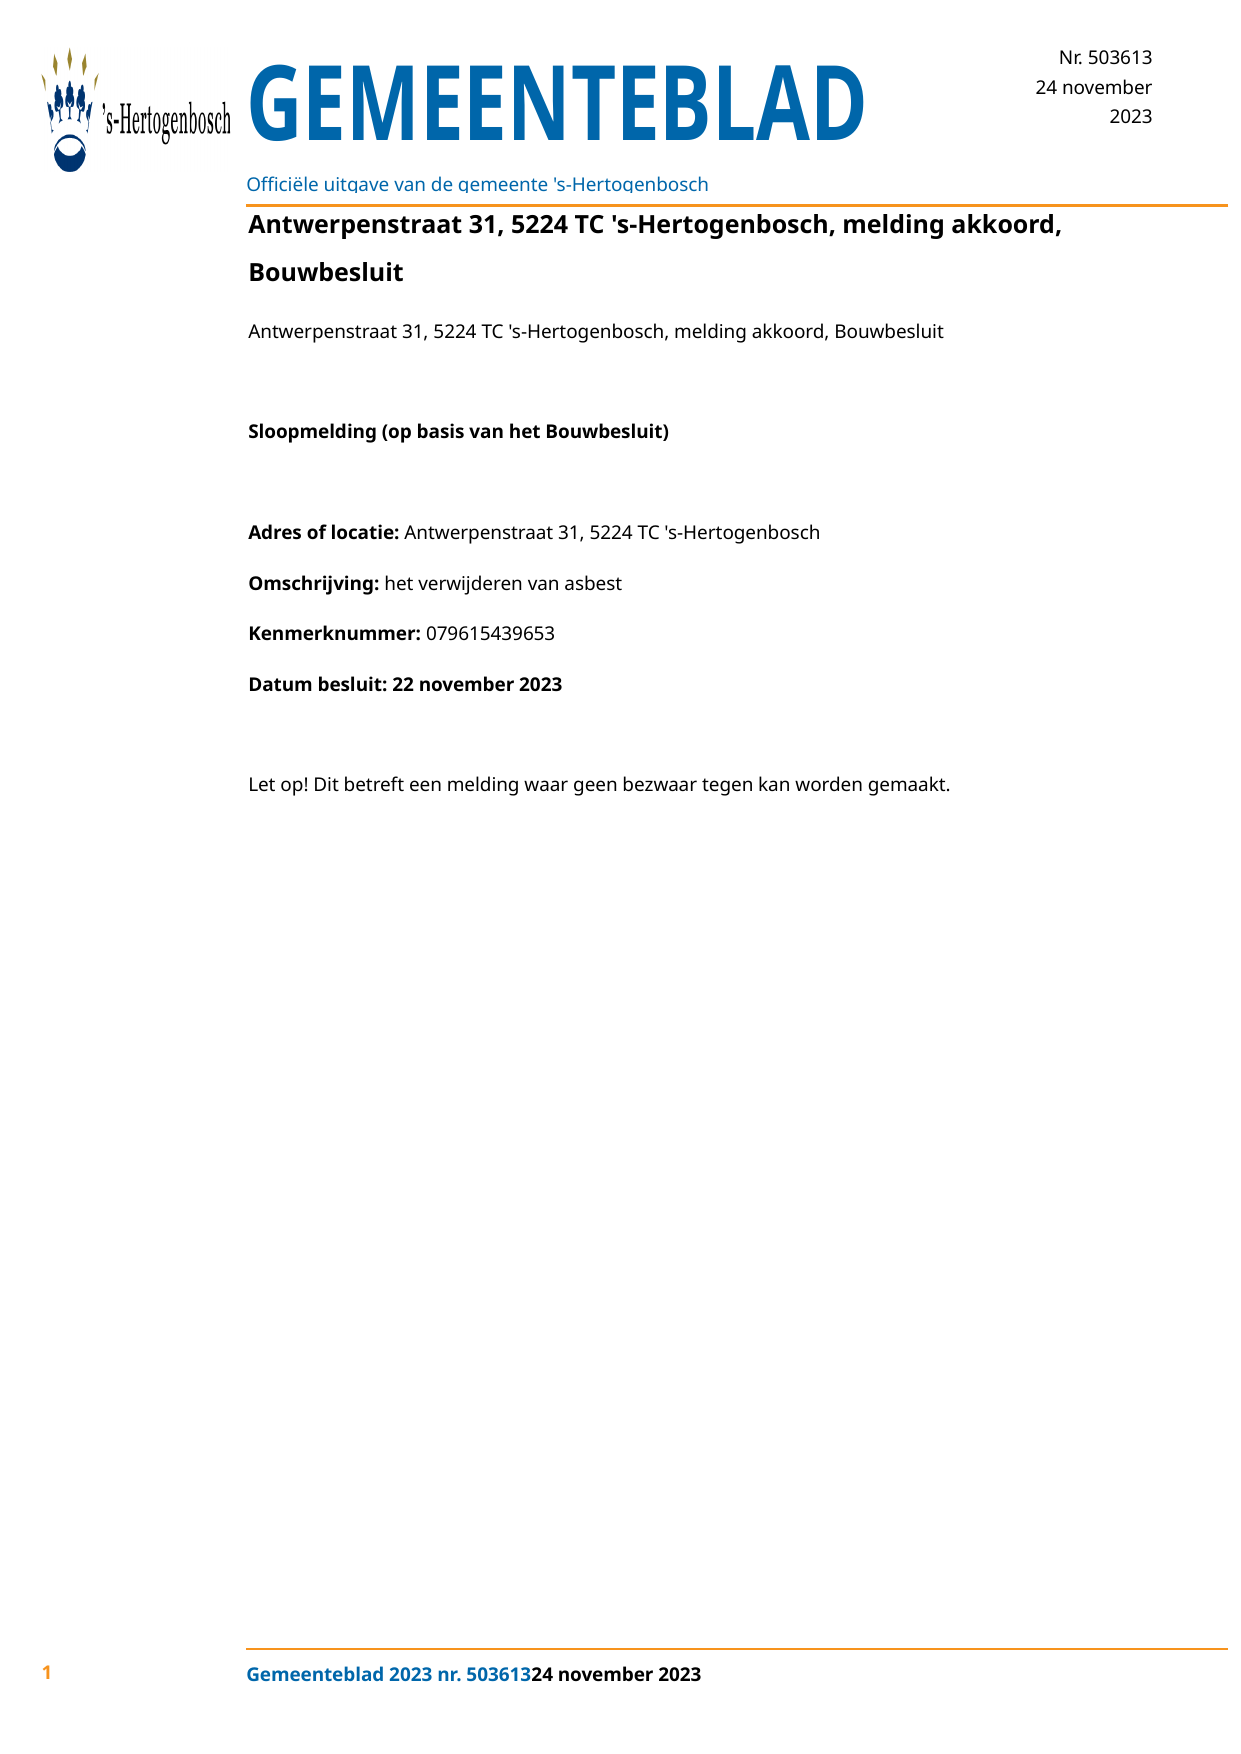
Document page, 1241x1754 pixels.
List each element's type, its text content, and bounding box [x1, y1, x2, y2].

text Kenmerknummer: 079615439653 [248, 620, 1152, 646]
text Let op! Dit betreft een melding waar geen bezwaar tegen kan worden gemaakt. [248, 772, 1152, 797]
picture [41, 47, 231, 172]
text Sloopmelding (op basis van het Bouwbesluit) [248, 419, 1152, 444]
text Adres of locatie: Antwerpenstraat 31, 5224 TC 's-Hertogenbosch [248, 519, 1152, 545]
text Antwerpenstraat 31, 5224 TC 's-Hertogenbosch, melding akkoord, Bouwbesluit [248, 207, 1152, 288]
text Omschrijving: het verwijderen van asbest [248, 570, 1152, 596]
text Datum besluit: 22 november 2023 [248, 671, 1152, 697]
text Antwerpenstraat 31, 5224 TC 's-Hertogenbosch, melding akkoord, Bouwbesluit [248, 318, 1152, 344]
